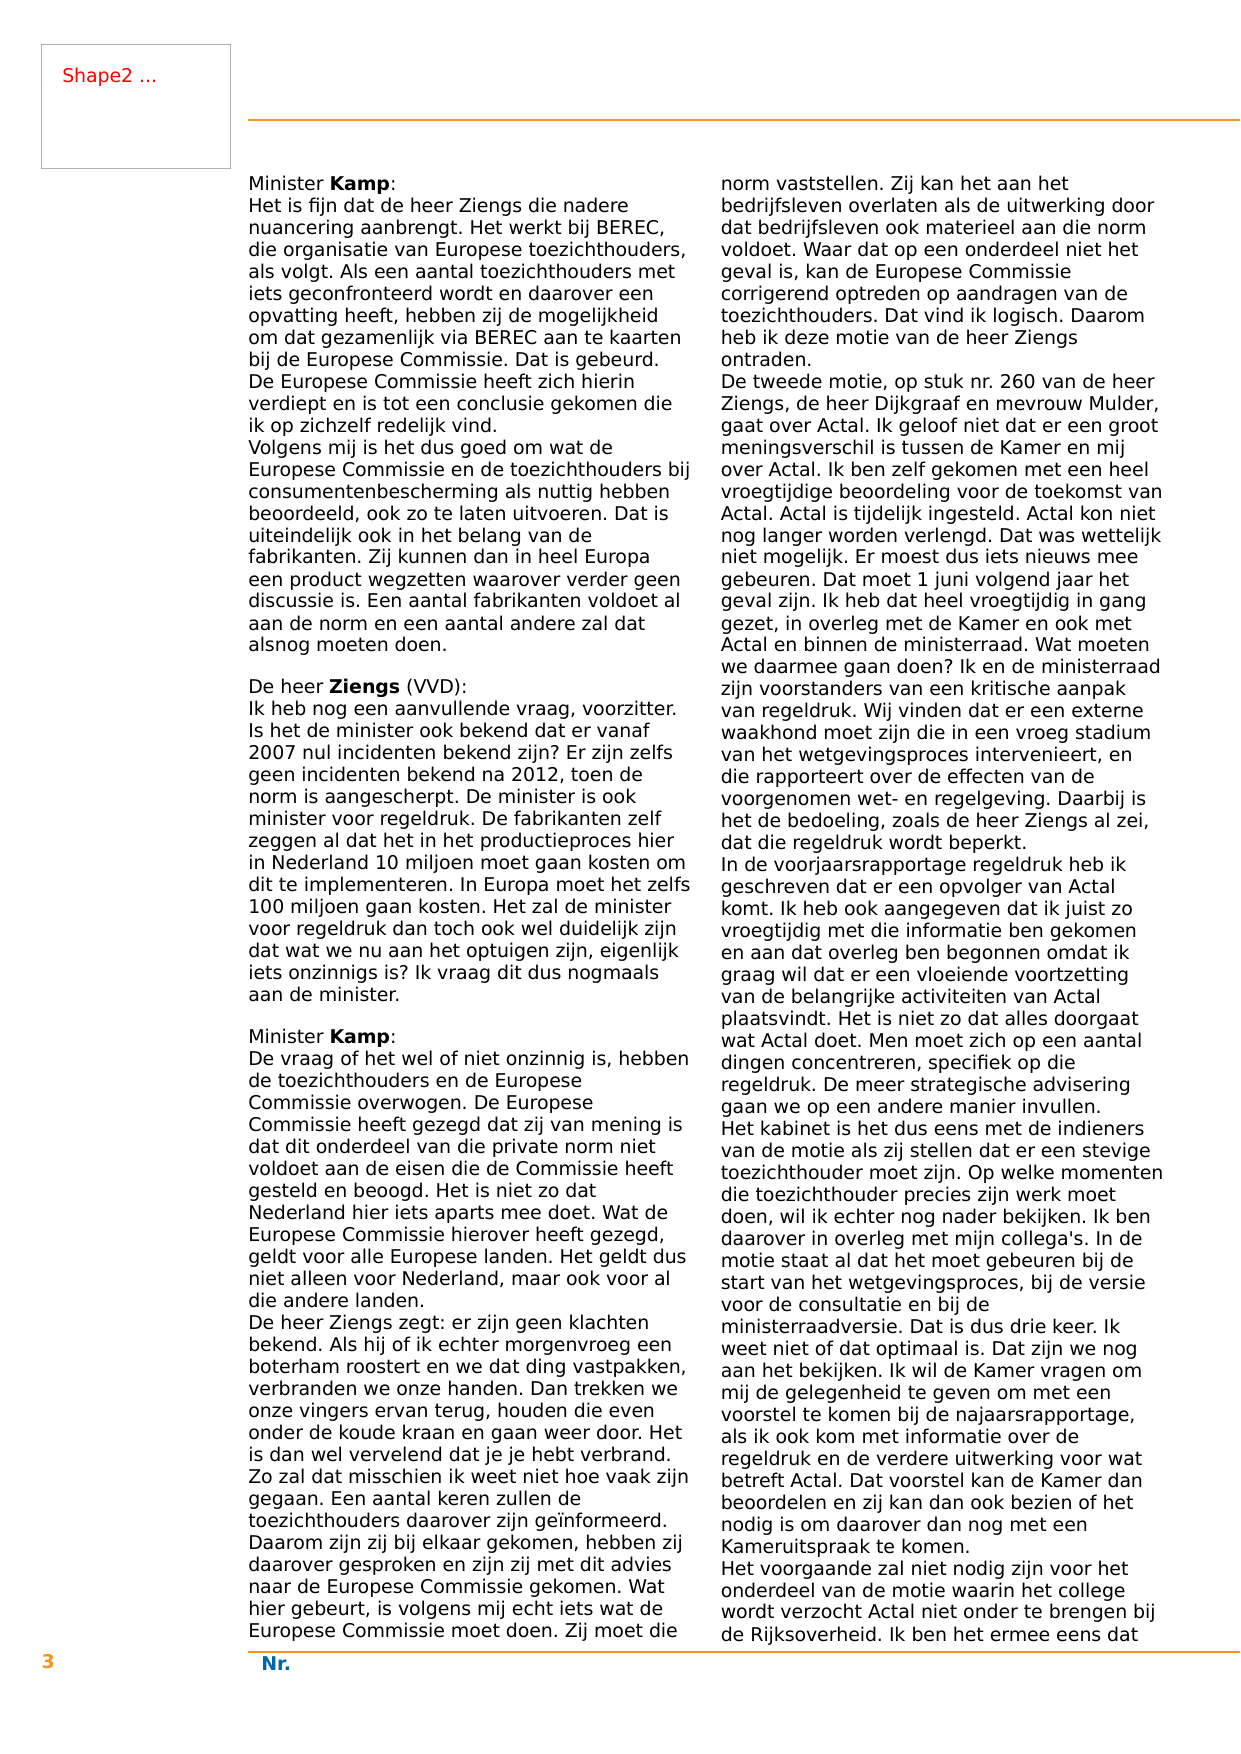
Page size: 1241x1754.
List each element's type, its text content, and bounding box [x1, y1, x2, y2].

text De vraag of het wel of niet onzinnig is, hebben de toezichthouders en de Europese Commissie overwogen. De Europese Commissie heeft gezegd dat zij van mening is dat dit onderdeel van die private norm niet voldoet aan de eisen die de Commissie heeft gesteld en beoogd. Het is niet zo dat Nederland hier iets aparts mee doet. Wat de Europese Commissie hierover heeft gezegd, geldt voor alle Europese landen. Het geldt dus niet alleen voor Nederland, maar ook voor al die andere landen. [248, 1048, 691, 1312]
text Het is fijn dat de heer Ziengs die nadere nuancering aanbrengt. Het werkt bij BEREC, die organisatie van Europese toezichthouders, als volgt. Als een aantal toezichthouders met iets geconfronteerd wordt en daarover een opvatting heeft, hebben zij de mogelijkheid om dat gezamenlijk via BEREC aan te kaarten bij de Europese Commissie. Dat is gebeurd. De Europese Commissie heeft zich hierin verdiept en is tot een conclusie gekomen die ik op zichzelf redelijk vind. [248, 195, 691, 437]
text Minister Kamp: [248, 1026, 691, 1048]
text De heer Ziengs (VVD): [248, 676, 691, 698]
text De heer Ziengs zegt: er zijn geen klachten bekend. Als hij of ik echter morgenvroeg een boterham roostert en we dat ding vastpakken, verbranden we onze handen. Dan trekken we onze vingers ervan terug, houden die even onder de koude kraan en gaan weer door. Het is dan wel vervelend dat je je hebt verbrand. Zo zal dat misschien ik weet niet hoe vaak zijn gegaan. Een aantal keren zullen de toezichthouders daarover zijn geïnformeerd. Daarom zijn zij bij elkaar gekomen, hebben zij daarover gesproken en zijn zij met dit advies naar de Europese Commissie gekomen. Wat hier gebeurt, is volgens mij echt iets wat de Europese Commissie moet doen. Zij moet die [248, 1312, 691, 1641]
text In de voorjaarsrapportage regeldruk heb ik geschreven dat er een opvolger van Actal komt. Ik heb ook aangegeven dat ik juist zo vroegtijdig met die informatie ben gekomen en aan dat overleg ben begonnen omdat ik graag wil dat er een vloeiende voortzetting van de belangrijke activiteiten van Actal plaatsvindt. Het is niet zo dat alles doorgaat wat Actal doet. Men moet zich op een aantal dingen concentreren, specifiek op die regeldruk. De meer strategische advisering gaan we op een andere manier invullen. [721, 854, 1163, 1118]
text Volgens mij is het dus goed om wat de Europese Commissie en de toezichthouders bij consumentenbescherming als nuttig hebben beoordeeld, ook zo te laten uitvoeren. Dat is uiteindelijk ook in het belang van de fabrikanten. Zij kunnen dan in heel Europa een product wegzetten waarover verder geen discussie is. Een aantal fabrikanten voldoet al aan de norm en een aantal andere zal dat alsnog moeten doen. [248, 437, 691, 656]
text Het voorgaande zal niet nodig zijn voor het onderdeel van de motie waarin het college wordt verzocht Actal niet onder te brengen bij de Rijksoverheid. Ik ben het ermee eens dat [721, 1557, 1163, 1645]
text Het kabinet is het dus eens met de indieners van de motie als zij stellen dat er een stevige toezichthouder moet zijn. Op welke momenten die toezichthouder precies zijn werk moet doen, wil ik echter nog nader bekijken. Ik ben daarover in overleg met mijn collega's. In de motie staat al dat het moet gebeuren bij de start van het wetgevingsproces, bij de versie voor de consultatie en bij de ministerraadversie. Dat is dus drie keer. Ik weet niet of dat optimaal is. Dat zijn we nog aan het bekijken. Ik wil de Kamer vragen om mij de gelegenheid te geven om met een voorstel te komen bij de najaarsrapportage, als ik ook kom met informatie over de regeldruk en de verdere uitwerking voor wat betreft Actal. Dat voorstel kan de Kamer dan beoordelen en zij kan dan ook bezien of het nodig is om daarover dan nog met een Kameruitspraak te komen. [721, 1118, 1163, 1557]
text De tweede motie, op stuk nr. 260 van de heer Ziengs, de heer Dijkgraaf en mevrouw Mulder, gaat over Actal. Ik geloof niet dat er een groot meningsverschil is tussen de Kamer en mij over Actal. Ik ben zelf gekomen met een heel vroegtijdige beoordeling voor de toekomst van Actal. Actal is tijdelijk ingesteld. Actal kon niet nog langer worden verlengd. Dat was wettelijk niet mogelijk. Er moest dus iets nieuws mee gebeuren. Dat moet 1 juni volgend jaar het geval zijn. Ik heb dat heel vroegtijdig in gang gezet, in overleg met de Kamer en ook met Actal en binnen de ministerraad. Wat moeten we daarmee gaan doen? Ik en de ministerraad zijn voorstanders van een kritische aanpak van regeldruk. Wij vinden dat er een externe waakhond moet zijn die in een vroeg stadium van het wetgevingsproces intervenieert, en die rapporteert over de effecten van de voorgenomen wet- en regelgeving. Daarbij is het de bedoeling, zoals de heer Ziengs al zei, dat die regeldruk wordt beperkt. [721, 371, 1163, 854]
text Minister Kamp: [248, 173, 691, 195]
text Ik heb nog een aanvullende vraag, voorzitter. Is het de minister ook bekend dat er vanaf 2007 nul incidenten bekend zijn? Er zijn zelfs geen incidenten bekend na 2012, toen de norm is aangescherpt. De minister is ook minister voor regeldruk. De fabrikanten zelf zeggen al dat het in het productieproces hier in Nederland 10 miljoen moet gaan kosten om dit te implementeren. In Europa moet het zelfs 100 miljoen gaan kosten. Het zal de minister voor regeldruk dan toch ook wel duidelijk zijn dat wat we nu aan het optuigen zijn, eigenlijk iets onzinnigs is? Ik vraag dit dus nogmaals aan de minister. [248, 698, 691, 1006]
text norm vaststellen. Zij kan het aan het bedrijfsleven overlaten als de uitwerking door dat bedrijfsleven ook materieel aan die norm voldoet. Waar dat op een onderdeel niet het geval is, kan de Europese Commissie corrigerend optreden op aandragen van de toezichthouders. Dat vind ik logisch. Daarom heb ik deze motie van de heer Ziengs ontraden. [721, 173, 1163, 371]
